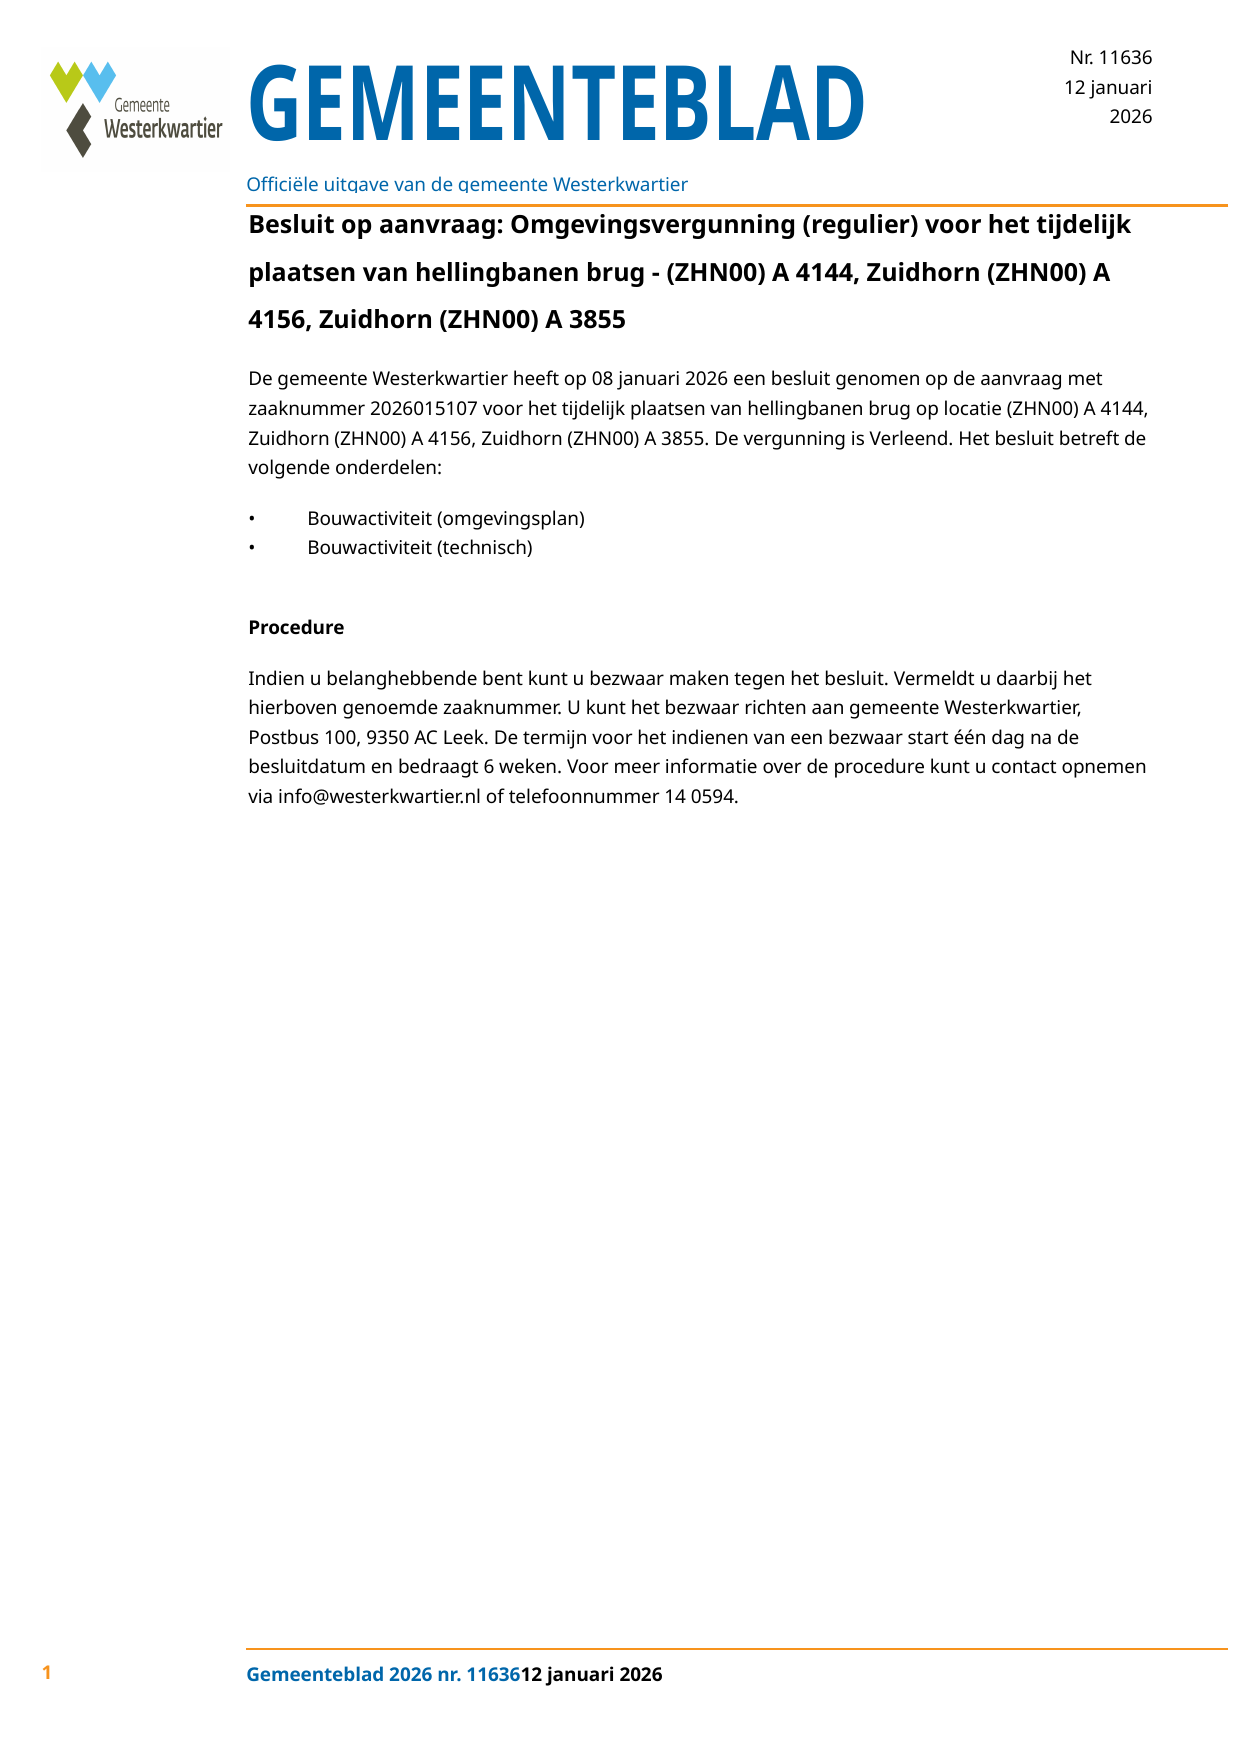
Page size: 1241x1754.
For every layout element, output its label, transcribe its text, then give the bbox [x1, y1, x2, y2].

list Bouwactiviteit (omgevingsplan) [248, 505, 1152, 530]
text Besluit op aanvraag: Omgevingsvergunning (regulier) voor het tijdelijk plaatsen van hellingbanen brug - (ZHN00) A 4144, Zuidhorn (ZHN00) A 4156, Zuidhorn (ZHN00) A 3855 [248, 207, 1152, 336]
list Bouwactiviteit (technisch) [248, 534, 1152, 560]
picture [41, 47, 231, 172]
text De gemeente Westerkwartier heeft op 08 januari 2026 een besluit genomen op de aanvraag met zaaknummer 2026015107 voor het tijdelijk plaatsen van hellingbanen brug op locatie (ZHN00) A 4144, Zuidhorn (ZHN00) A 4156, Zuidhorn (ZHN00) A 3855. De vergunning is Verleend. Het besluit betreft de volgende onderdelen: [248, 366, 1152, 480]
text Indien u belanghebbende bent kunt u bezwaar maken tegen het besluit. Vermeldt u daarbij het hierboven genoemde zaaknummer. U kunt het bezwaar richten aan gemeente Westerkwartier, Postbus 100, 9350 AC Leek. De termijn voor het indienen van een bezwaar start één dag na de besluitdatum en bedraagt 6 weken. Voor meer informatie over de procedure kunt u contact opnemen via info@westerkwartier.nl of telefoonnummer 14 0594. [248, 665, 1152, 809]
text Procedure [248, 614, 1152, 640]
